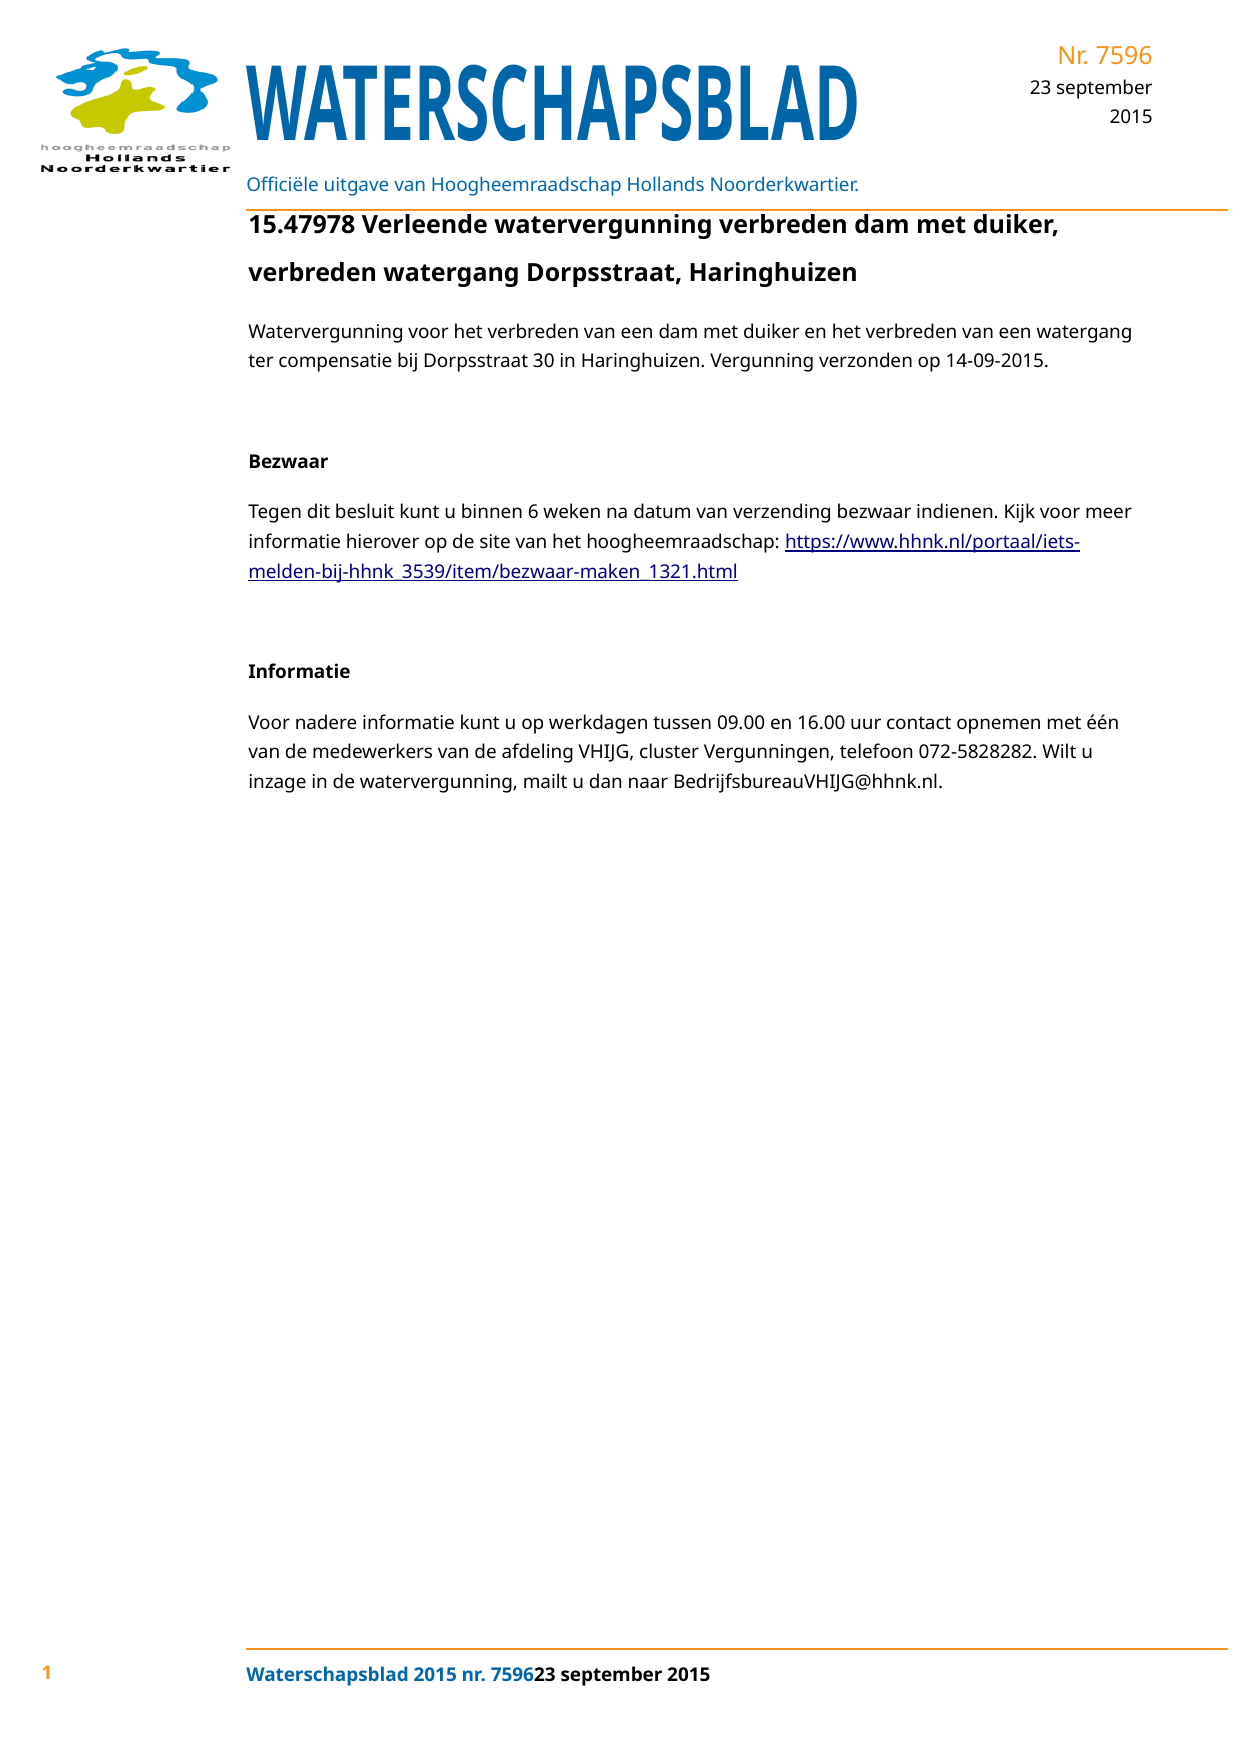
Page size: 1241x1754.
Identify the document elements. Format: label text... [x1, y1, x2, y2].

text 15.47978 Verleende watervergunning verbreden dam met duiker, verbreden watergang Dorpsstraat, Haringhuizen [248, 211, 1152, 288]
text Tegen dit besluit kunt u binnen 6 weken na datum van verzending bezwaar indienen. Kijk voor meer informatie hierover op de site van het hoogheemraadschap: https://www.hhnk.nl/portaal/iets-melden-bij-hhnk_3539/item/bezwaar-maken_1321.html [248, 499, 1152, 584]
text Watervergunning voor het verbreden van een dam met duiker en het verbreden van een watergang ter compensatie bij Dorpsstraat 30 in Haringhuizen. Vergunning verzonden op 14-09-2015. [248, 318, 1152, 373]
text Bezwaar [248, 448, 1152, 474]
text Informatie [248, 659, 1152, 684]
text Voor nadere informatie kunt u op werkdagen tussen 09.00 en 16.00 uur contact opnemen met één van de medewerkers van de afdeling VHIJG, cluster Vergunningen, telefoon 072-5828282. Wilt u inzage in de watervergunning, mailt u dan naar BedrijfsbureauVHIJG@hhnk.nl. [248, 709, 1152, 794]
picture [41, 47, 231, 172]
